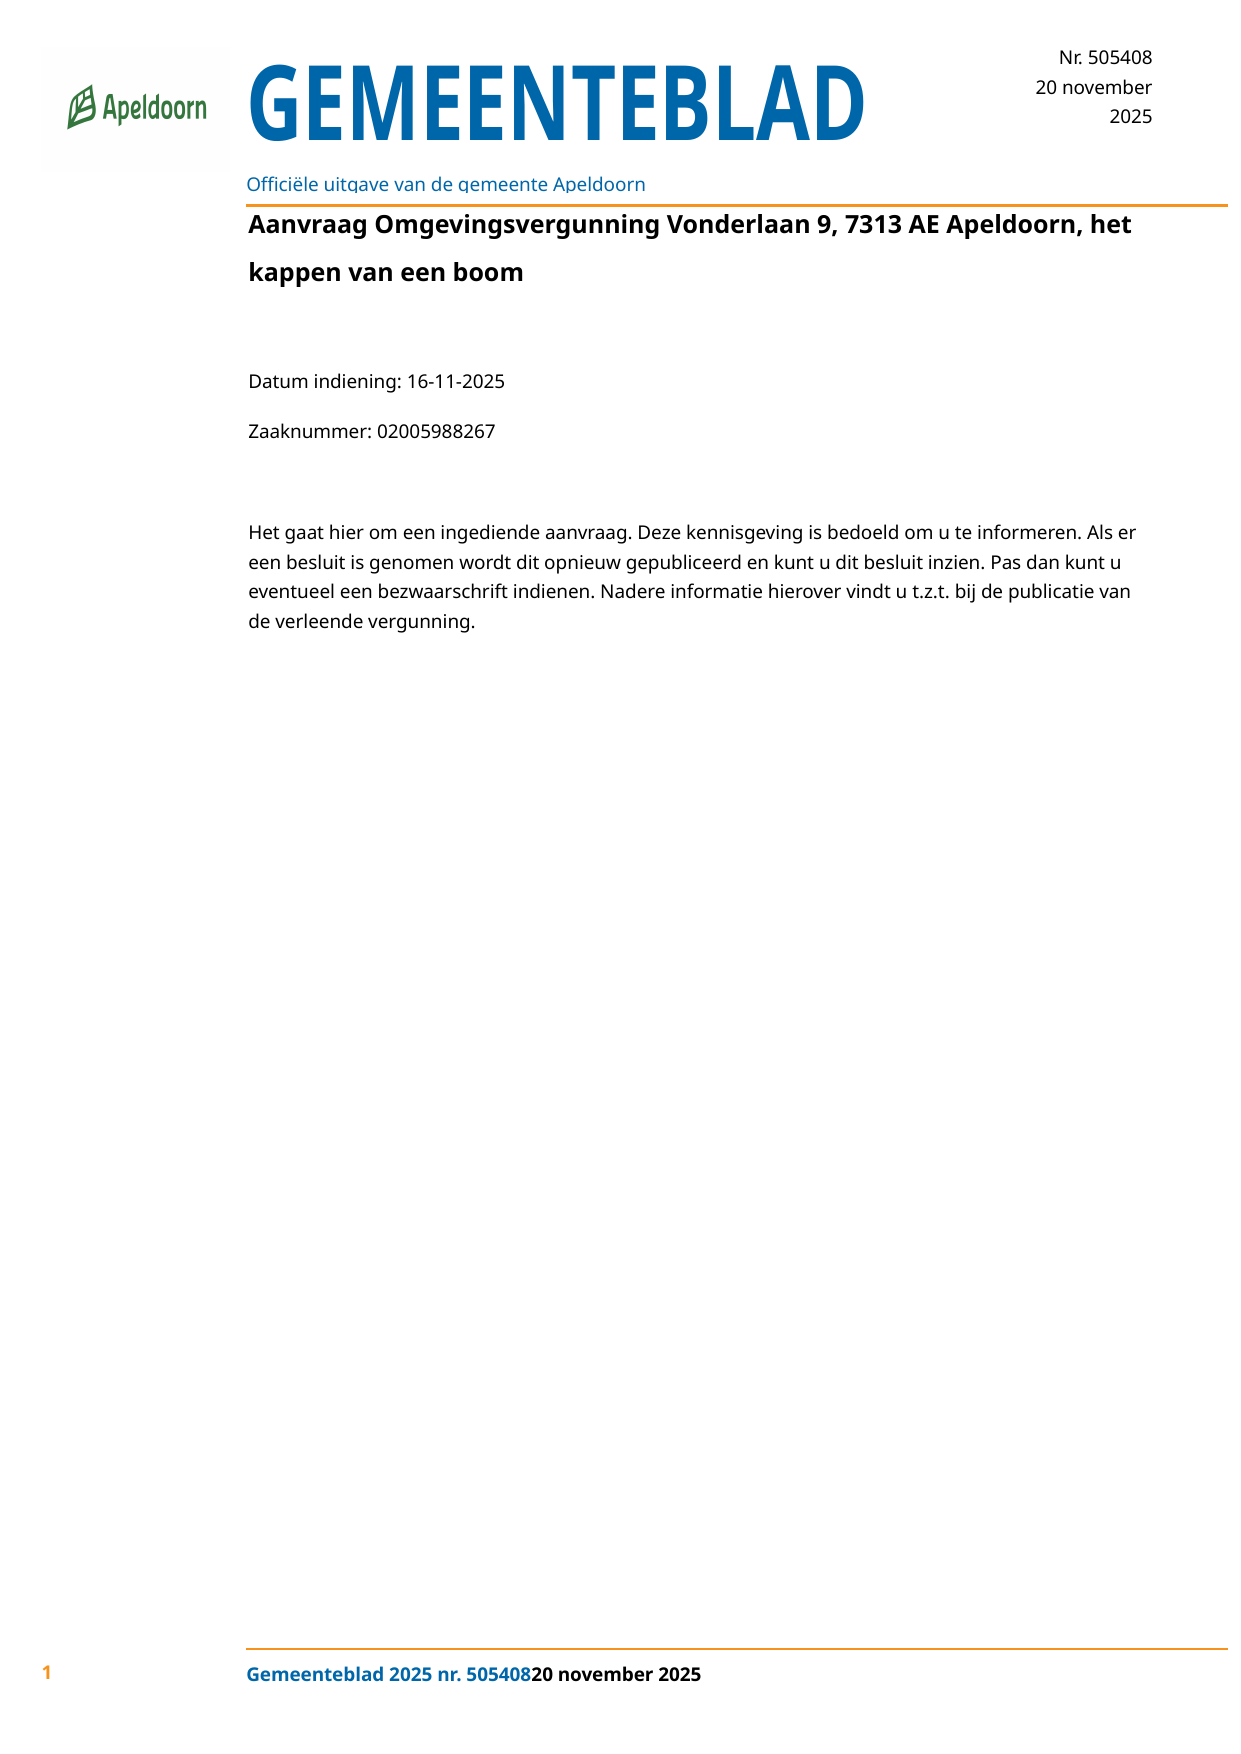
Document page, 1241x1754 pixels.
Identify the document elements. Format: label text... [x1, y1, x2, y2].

text Het gaat hier om een ingediende aanvraag. Deze kennisgeving is bedoeld om u te informeren. Als er een besluit is genomen wordt dit opnieuw gepubliceerd en kunt u dit besluit inzien. Pas dan kunt u eventueel een bezwaarschrift indienen. Nadere informatie hierover vindt u t.z.t. bij de publicatie van de verleende vergunning. [248, 519, 1152, 634]
text Datum indiening: 16-11-2025 [248, 368, 1152, 394]
picture [41, 47, 231, 172]
text Zaaknummer: 02005988267 [248, 419, 1152, 444]
text Aanvraag Omgevingsvergunning Vonderlaan 9, 7313 AE Apeldoorn, het kappen van een boom [248, 207, 1152, 288]
